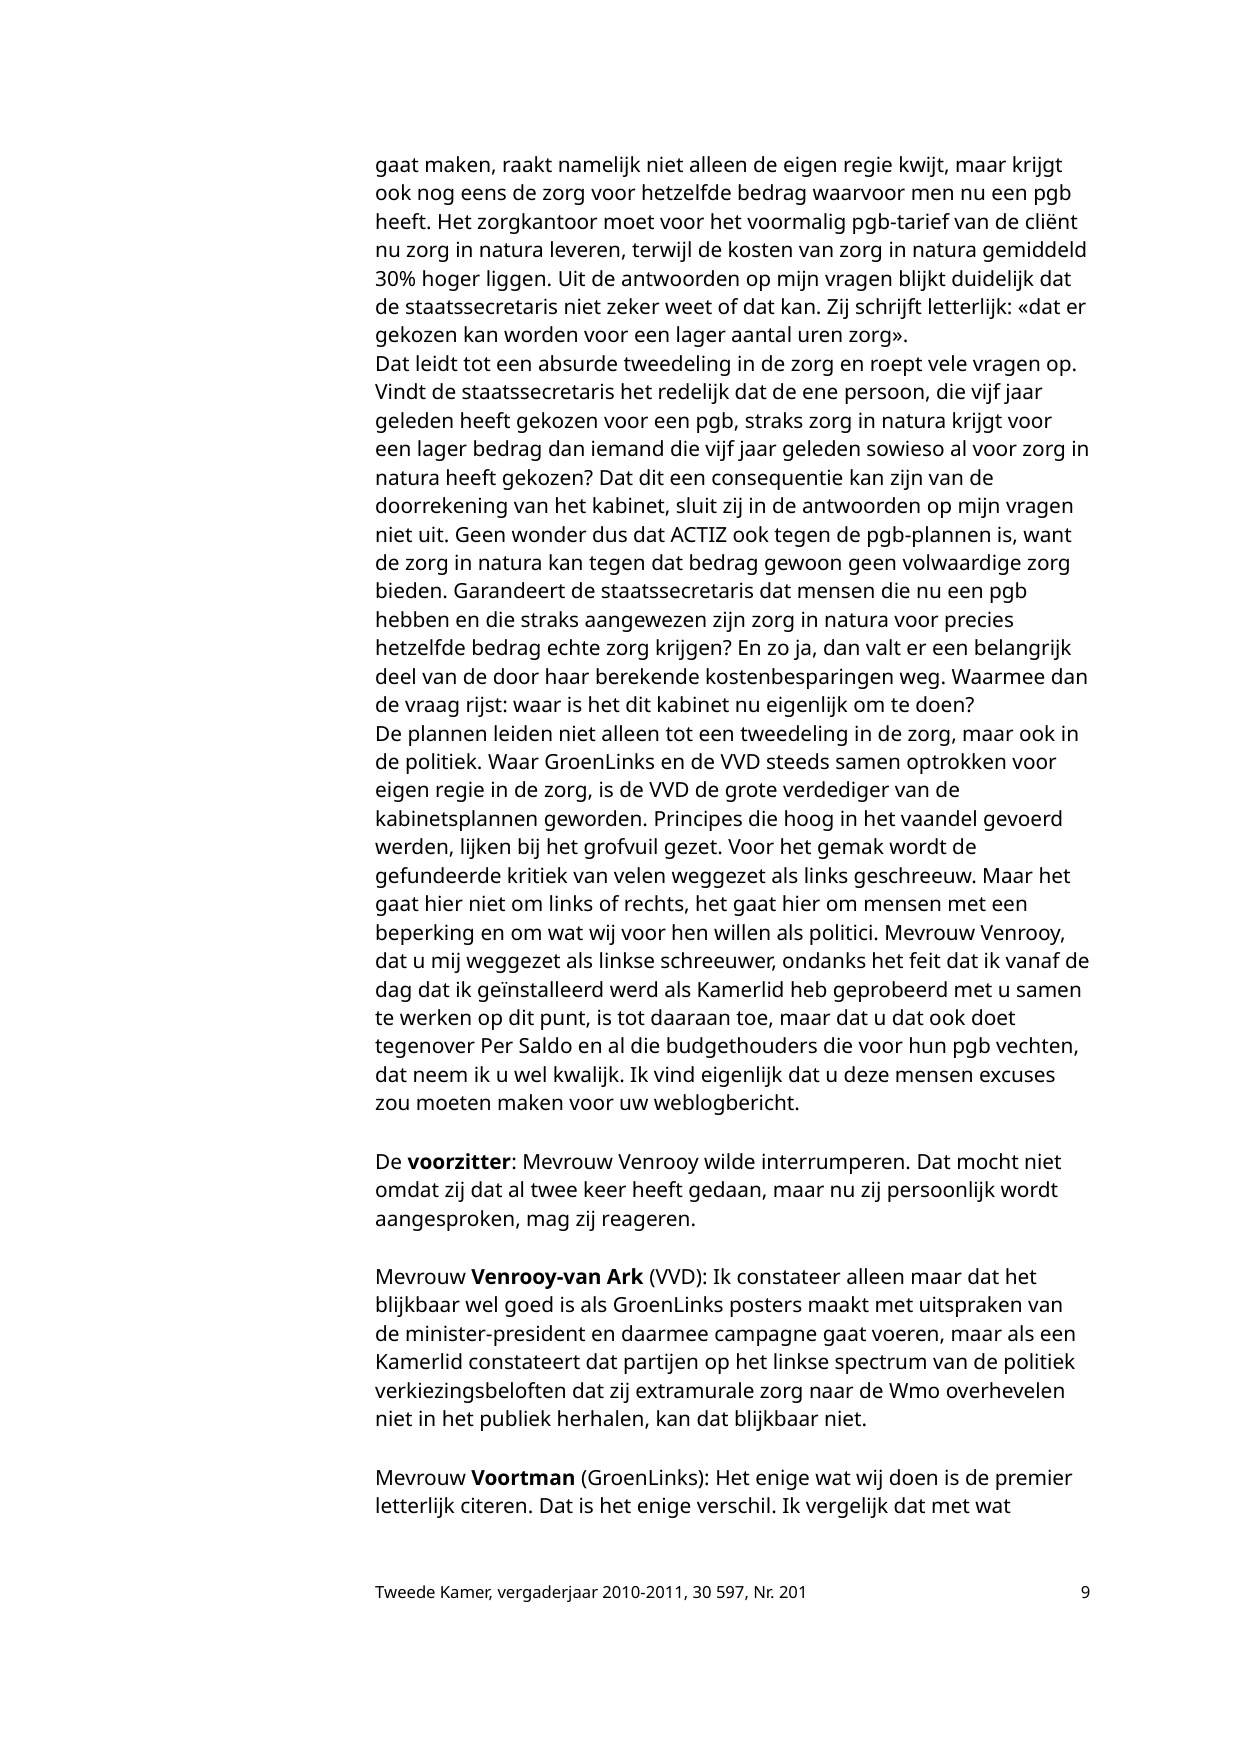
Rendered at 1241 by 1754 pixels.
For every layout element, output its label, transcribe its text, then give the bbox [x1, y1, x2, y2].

text Vindt de staatssecretaris het redelijk dat de ene persoon, die vijf jaar geleden heeft gekozen voor een pgb, straks zorg in natura krijgt voor een lager bedrag dan iemand die vijf jaar geleden sowieso al voor zorg in natura heeft gekozen? Dat dit een consequentie kan zijn van de doorrekening van het kabinet, sluit zij in de antwoorden op mijn vragen niet uit. Geen wonder dus dat ACTIZ ook tegen de pgb-plannen is, want de zorg in natura kan tegen dat bedrag gewoon geen volwaardige zorg bieden. Garandeert de staatssecretaris dat mensen die nu een pgb hebben en die straks aangewezen zijn zorg in natura voor precies hetzelfde bedrag echte zorg krijgen? En zo ja, dan valt er een belangrijk deel van de door haar berekende kostenbesparingen weg. Waarmee dan de vraag rijst: waar is het dit kabinet nu eigenlijk om te doen? [375, 377, 1090, 719]
text gaat maken, raakt namelijk niet alleen de eigen regie kwijt, maar krijgt ook nog eens de zorg voor hetzelfde bedrag waarvoor men nu een pgb heeft. Het zorgkantoor moet voor het voormalig pgb-tarief van de cliënt nu zorg in natura leveren, terwijl de kosten van zorg in natura gemiddeld 30% hoger liggen. Uit de antwoorden op mijn vragen blijkt duidelijk dat de staatssecretaris niet zeker weet of dat kan. Zij schrijft letterlijk: «dat er gekozen kan worden voor een lager aantal uren zorg». [375, 150, 1090, 349]
text Dat leidt tot een absurde tweedeling in de zorg en roept vele vragen op. [375, 349, 1090, 377]
text De plannen leiden niet alleen tot een tweedeling in de zorg, maar ook in de politiek. Waar GroenLinks en de VVD steeds samen optrokken voor eigen regie in de zorg, is de VVD de grote verdediger van de kabinetsplannen geworden. Principes die hoog in het vaandel gevoerd werden, lijken bij het grofvuil gezet. Voor het gemak wordt de gefundeerde kritiek van velen weggezet als links geschreeuw. Maar het gaat hier niet om links of rechts, het gaat hier om mensen met een beperking en om wat wij voor hen willen als politici. Mevrouw Venrooy, dat u mij weggezet als linkse schreeuwer, ondanks het feit dat ik vanaf de dag dat ik geïnstalleerd werd als Kamerlid heb geprobeerd met u samen te werken op dit punt, is tot daaraan toe, maar dat u dat ook doet tegenover Per Saldo en al die budgethouders die voor hun pgb vechten, dat neem ik u wel kwalijk. Ik vind eigenlijk dat u deze mensen excuses zou moeten maken voor uw weblogbericht. [375, 719, 1090, 1117]
text Mevrouw Venrooy-van Ark (VVD): Ik constateer alleen maar dat het blijkbaar wel goed is als GroenLinks posters maakt met uitspraken van de minister-president en daarmee campagne gaat voeren, maar als een Kamerlid constateert dat partijen op het linkse spectrum van de politiek verkiezingsbeloften dat zij extramurale zorg naar de Wmo overhevelen niet in het publiek herhalen, kan dat blijkbaar niet. [375, 1262, 1090, 1433]
text De voorzitter: Mevrouw Venrooy wilde interrumperen. Dat mocht niet omdat zij dat al twee keer heeft gedaan, maar nu zij persoonlijk wordt aangesproken, mag zij reageren. [375, 1147, 1090, 1232]
text Mevrouw Voortman (GroenLinks): Het enige wat wij doen is de premier letterlijk citeren. Dat is het enige verschil. Ik vergelijk dat met wat [375, 1463, 1090, 1520]
